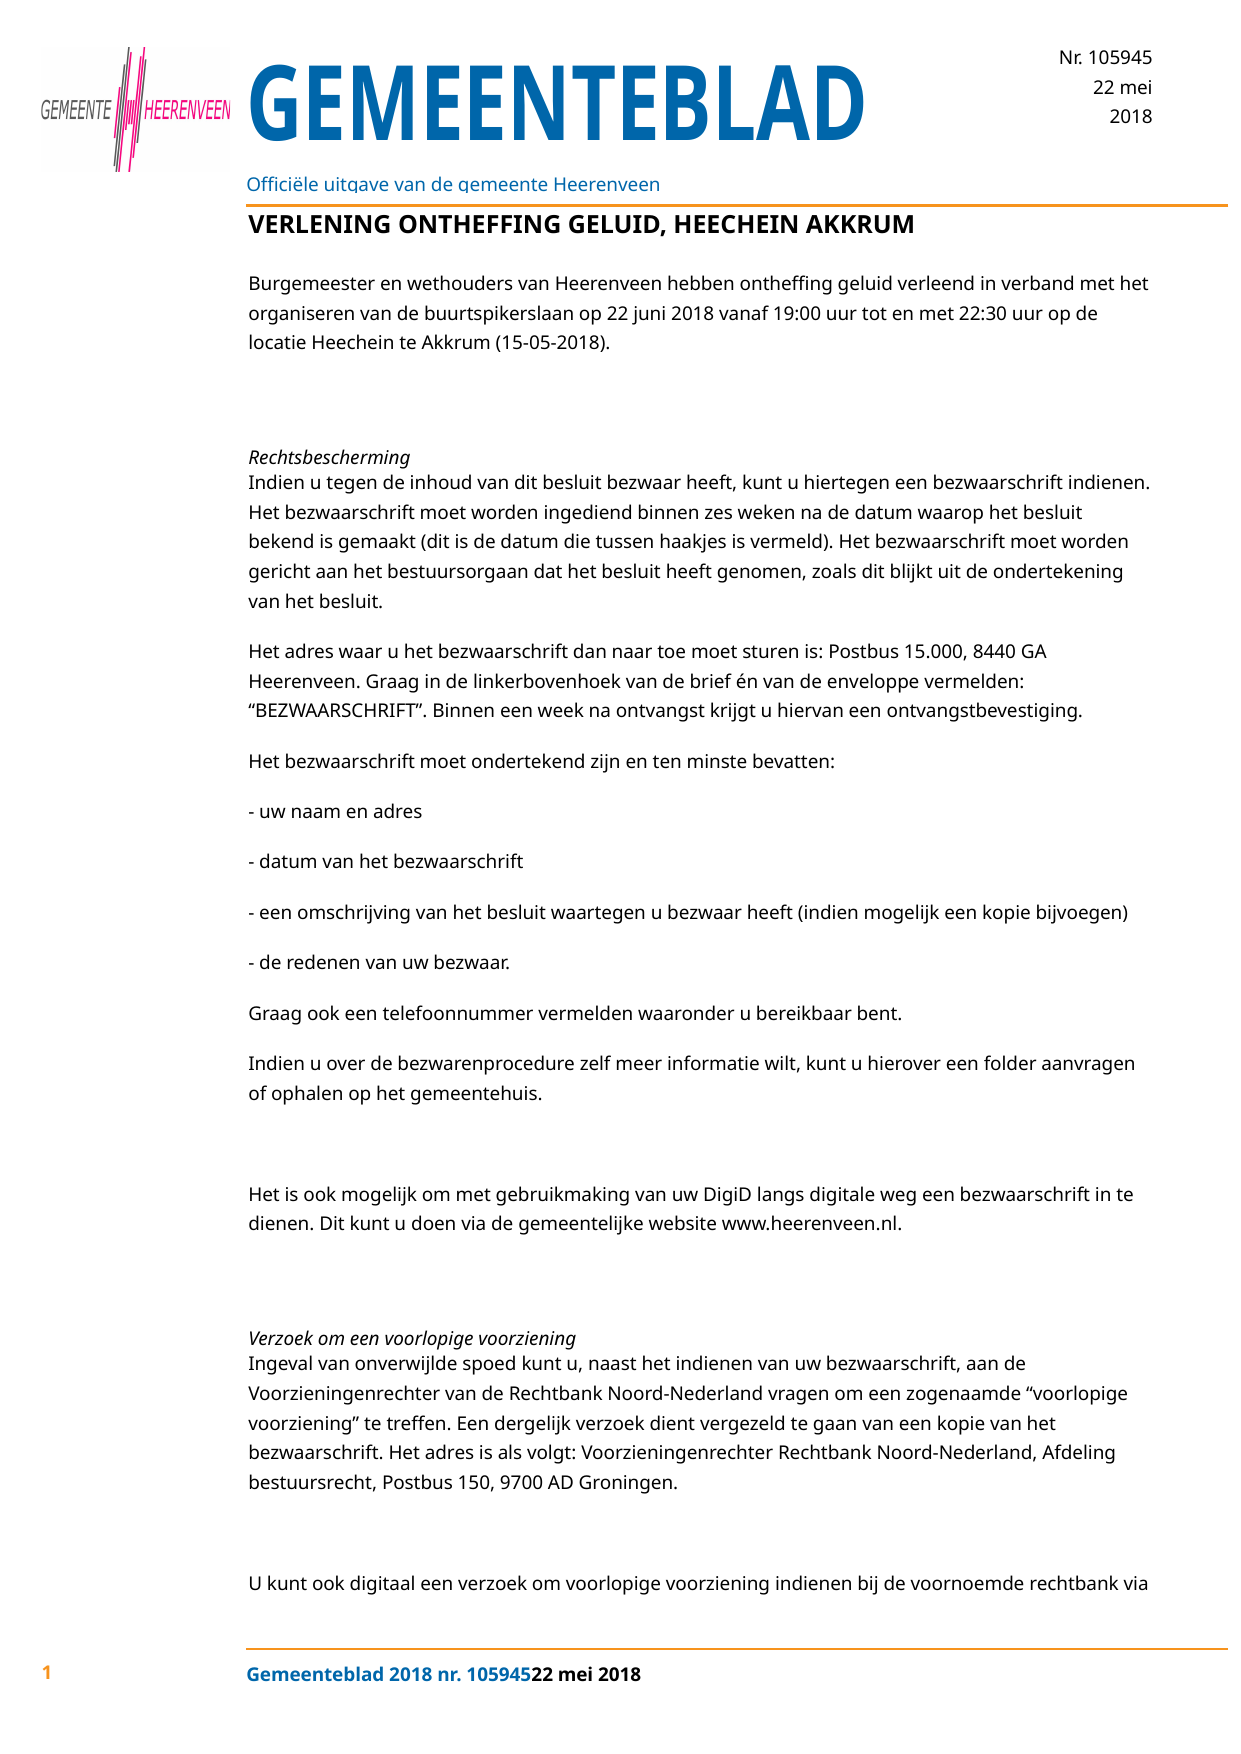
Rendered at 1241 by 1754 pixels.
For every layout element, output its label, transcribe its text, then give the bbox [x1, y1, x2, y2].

text Het bezwaarschrift moet ondertekend zijn en ten minste bevatten: [248, 748, 1152, 774]
text Rechtsbescherming [248, 444, 1152, 469]
text Indien u tegen de inhoud van dit besluit bezwaar heeft, kunt u hiertegen een bezwaarschrift indienen. Het bezwaarschrift moet worden ingediend binnen zes weken na de datum waarop het besluit bekend is gemaakt (dit is de datum die tussen haakjes is vermeld). Het bezwaarschrift moet worden gericht aan het bestuursorgaan dat het besluit heeft genomen, zoals dit blijkt uit de ondertekening van het besluit. [248, 469, 1152, 614]
text - datum van het bezwaarschrift [248, 849, 1152, 874]
text VERLENING ONTHEFFING GELUID, HEECHEIN AKKRUM [248, 207, 1152, 241]
text Burgemeester en wethouders van Heerenveen hebben ontheffing geluid verleend in verband met het organiseren van de buurtspikerslaan op 22 juni 2018 vanaf 19:00 uur tot en met 22:30 uur op de locatie Heechein te Akkrum (15-05-2018). [248, 270, 1152, 355]
text - uw naam en adres [248, 798, 1152, 824]
text Het is ook mogelijk om met gebruikmaking van uw DigiD langs digitale weg een bezwaarschrift in te dienen. Dit kunt u doen via de gemeentelijke website www.heerenveen.nl. [248, 1181, 1152, 1236]
text Indien u over de bezwarenprocedure zelf meer informatie wilt, kunt u hierover een folder aanvragen of ophalen op het gemeentehuis. [248, 1050, 1152, 1106]
picture [41, 47, 231, 172]
text Het adres waar u het bezwaarschrift dan naar toe moet sturen is: Postbus 15.000, 8440 GA Heerenveen. Graag in de linkerbovenhoek van de brief én van de enveloppe vermelden: “BEZWAARSCHRIFT”. Binnen een week na ontvangst krijgt u hiervan een ontvangstbevestiging. [248, 638, 1152, 723]
text - de redenen van uw bezwaar. [248, 949, 1152, 975]
text - een omschrijving van het besluit waartegen u bezwaar heeft (indien mogelijk een kopie bijvoegen) [248, 899, 1152, 925]
text Verzoek om een voorlopige voorziening [248, 1325, 1152, 1351]
text Ingeval van onverwijlde spoed kunt u, naast het indienen van uw bezwaarschrift, aan de Voorzieningenrechter van de Rechtbank Noord-Nederland vragen om een zogenaamde “voorlopige voorziening” te treffen. Een dergelijk verzoek dient vergezeld te gaan van een kopie van het bezwaarschrift. Het adres is als volgt: Voorzieningenrechter Rechtbank Noord-Nederland, Afdeling bestuursrecht, Postbus 150, 9700 AD Groningen. [248, 1351, 1152, 1494]
text U kunt ook digitaal een verzoek om voorlopige voorziening indienen bij de voornoemde rechtbank via [248, 1570, 1152, 1595]
text Graag ook een telefoonnummer vermelden waaronder u bereikbaar bent. [248, 1000, 1152, 1026]
